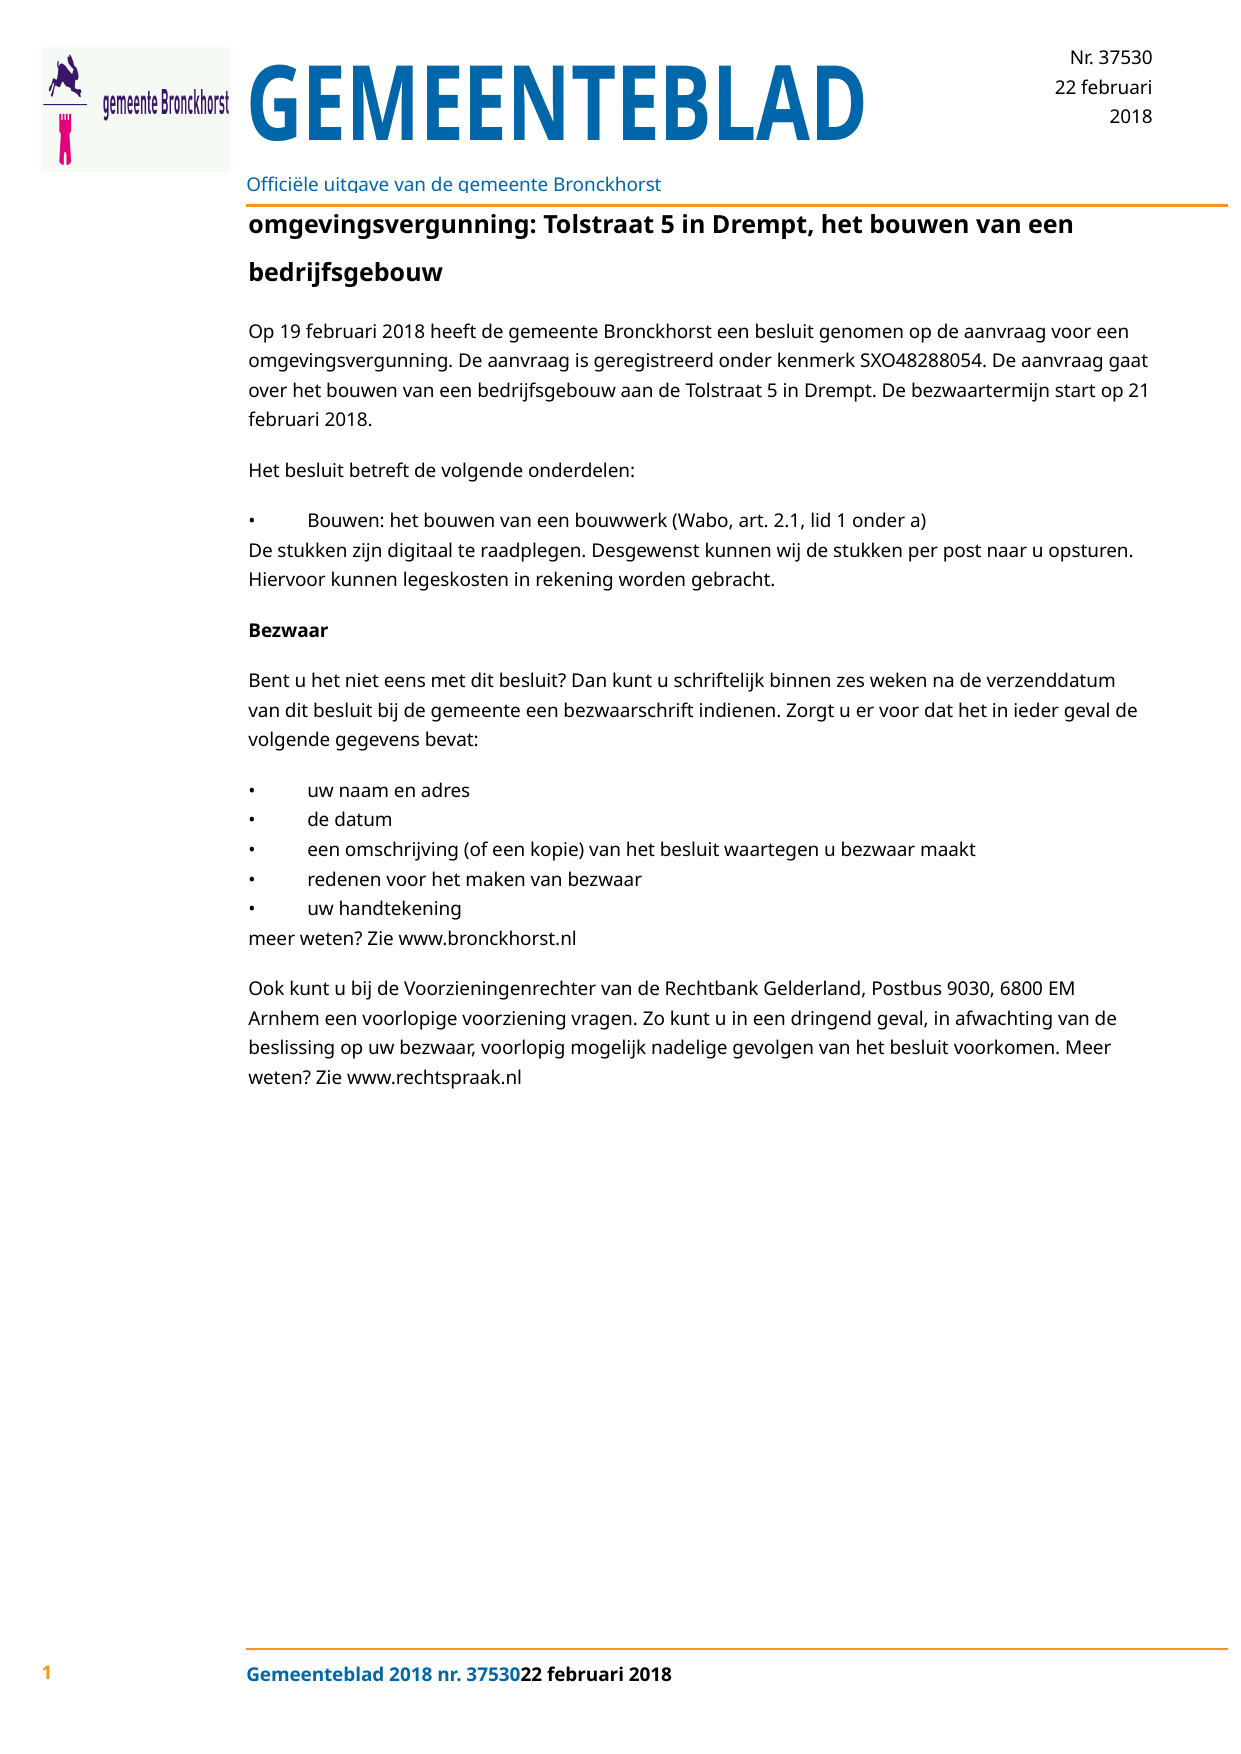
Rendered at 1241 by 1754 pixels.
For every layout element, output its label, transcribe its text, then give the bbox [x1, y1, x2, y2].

list uw naam en adres [248, 777, 1152, 803]
text meer weten? Zie www.bronckhorst.nl [248, 925, 1152, 951]
text Het besluit betreft de volgende onderdelen: [248, 457, 1152, 483]
list uw handtekening [248, 895, 1152, 921]
text Ook kunt u bij de Voorzieningenrechter van de Rechtbank Gelderland, Postbus 9030, 6800 EM Arnhem een voorlopige voorziening vragen. Zo kunt u in een dringend geval, in afwachting van de beslissing op uw bezwaar, voorlopig mogelijk nadelige gevolgen van het besluit voorkomen. Meer weten? Zie www.rechtspraak.nl [248, 975, 1152, 1090]
list Bouwen: het bouwen van een bouwwerk (Wabo, art. 2.1, lid 1 onder a) [248, 507, 1152, 533]
list redenen voor het maken van bezwaar [248, 866, 1152, 892]
text Bezwaar [248, 617, 1152, 643]
text De stukken zijn digitaal te raadplegen. Desgewenst kunnen wij de stukken per post naar u opsturen. Hiervoor kunnen legeskosten in rekening worden gebracht. [248, 537, 1152, 592]
text omgevingsvergunning: Tolstraat 5 in Drempt, het bouwen van een bedrijfsgebouw [248, 207, 1152, 288]
text Bent u het niet eens met dit besluit? Dan kunt u schriftelijk binnen zes weken na de verzenddatum van dit besluit bij de gemeente een bezwaarschrift indienen. Zorgt u er voor dat het in ieder geval de volgende gegevens bevat: [248, 667, 1152, 752]
picture [41, 47, 231, 172]
list een omschrijving (of een kopie) van het besluit waartegen u bezwaar maakt [248, 836, 1152, 862]
text Op 19 februari 2018 heeft de gemeente Bronckhorst een besluit genomen op de aanvraag voor een omgevingsvergunning. De aanvraag is geregistreerd onder kenmerk SXO48288054. De aanvraag gaat over het bouwen van een bedrijfsgebouw aan de Tolstraat 5 in Drempt. De bezwaartermijn start op 21 februari 2018. [248, 318, 1152, 432]
list de datum [248, 807, 1152, 832]
